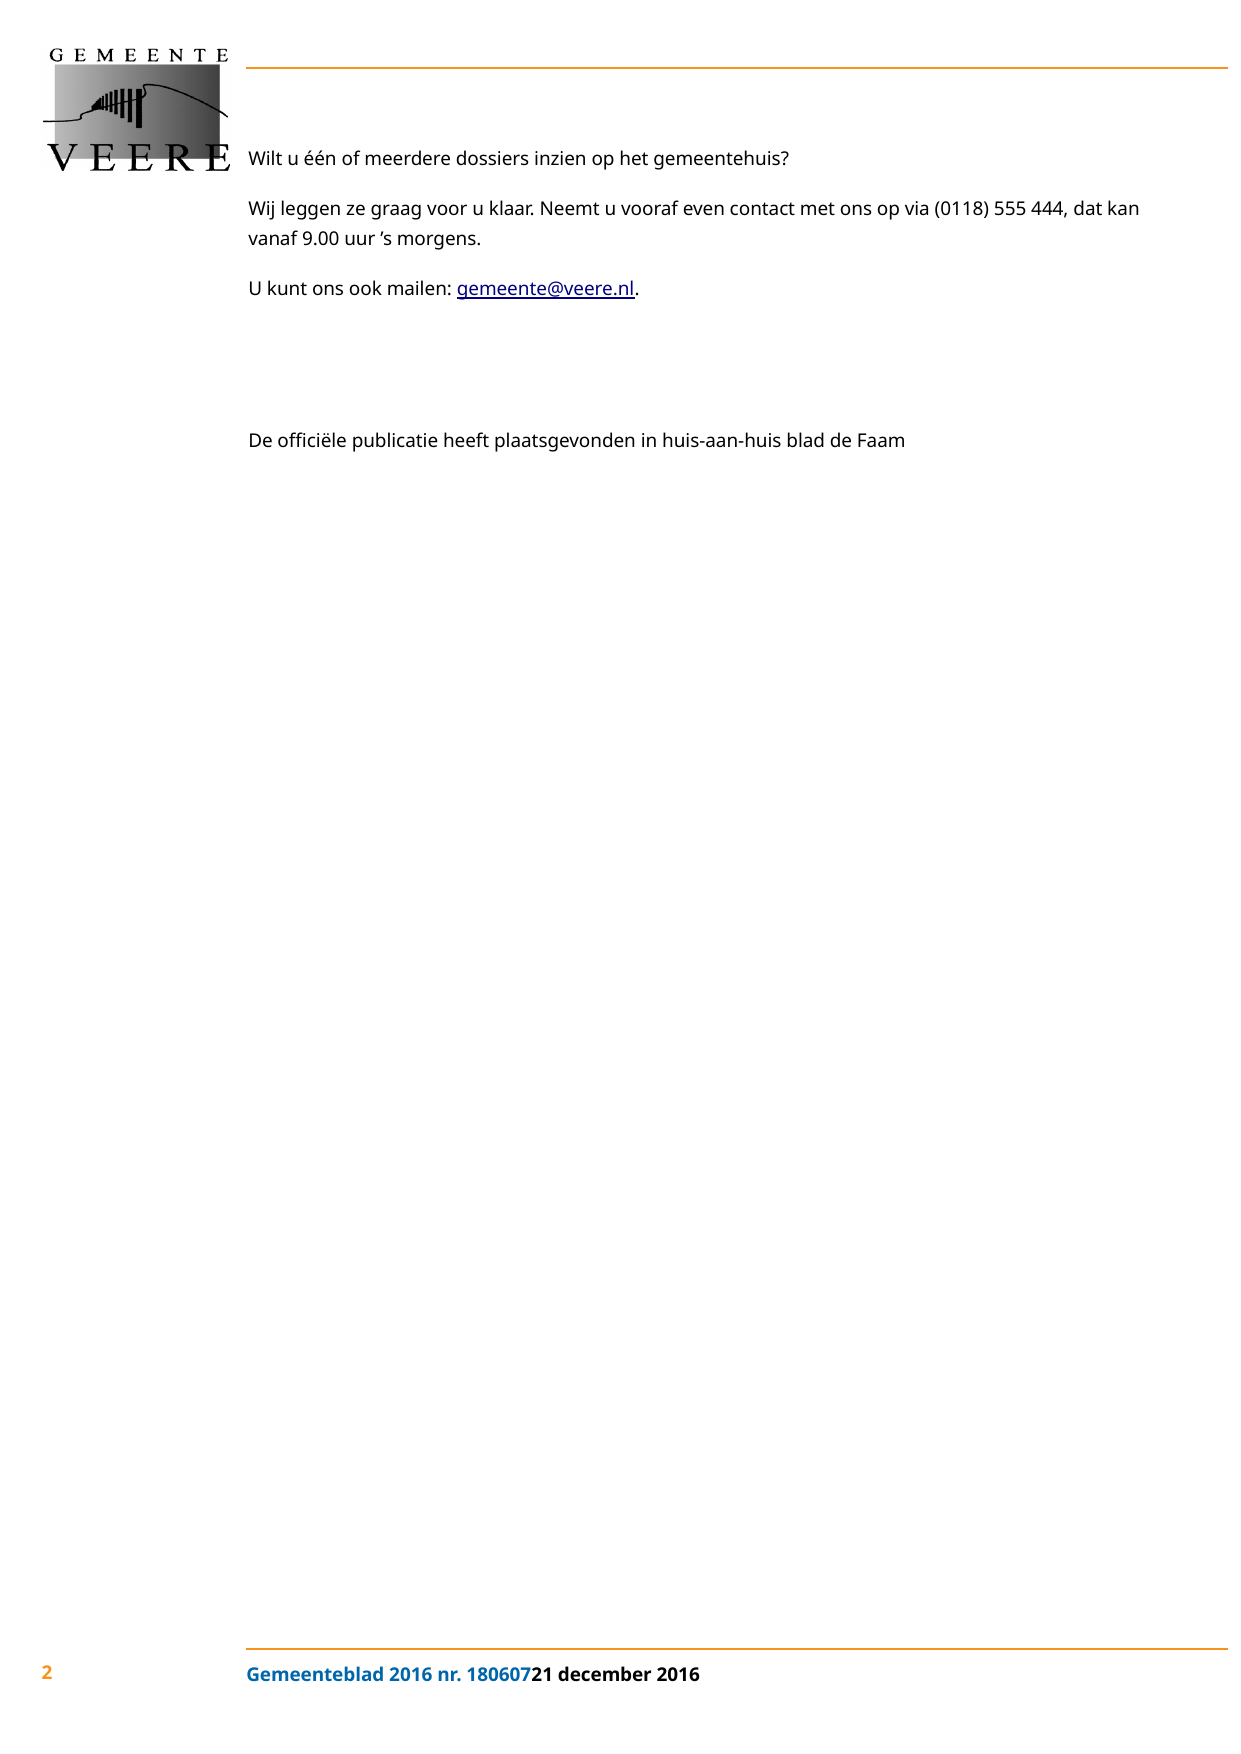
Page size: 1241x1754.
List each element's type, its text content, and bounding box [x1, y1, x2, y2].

text U kunt ons ook mailen: gemeente@veere.nl. [248, 276, 1152, 301]
text Wilt u één of meerdere dossiers inzien op het gemeentehuis? [248, 145, 1152, 171]
text Wij leggen ze graag voor u klaar. Neemt u vooraf even contact met ons op via (0118) 555 444, dat kan vanaf 9.00 uur ’s morgens. [248, 196, 1152, 251]
picture [41, 47, 231, 172]
text De officiële publicatie heeft plaatsgevonden in huis-aan-huis blad de Faam [248, 427, 1152, 453]
